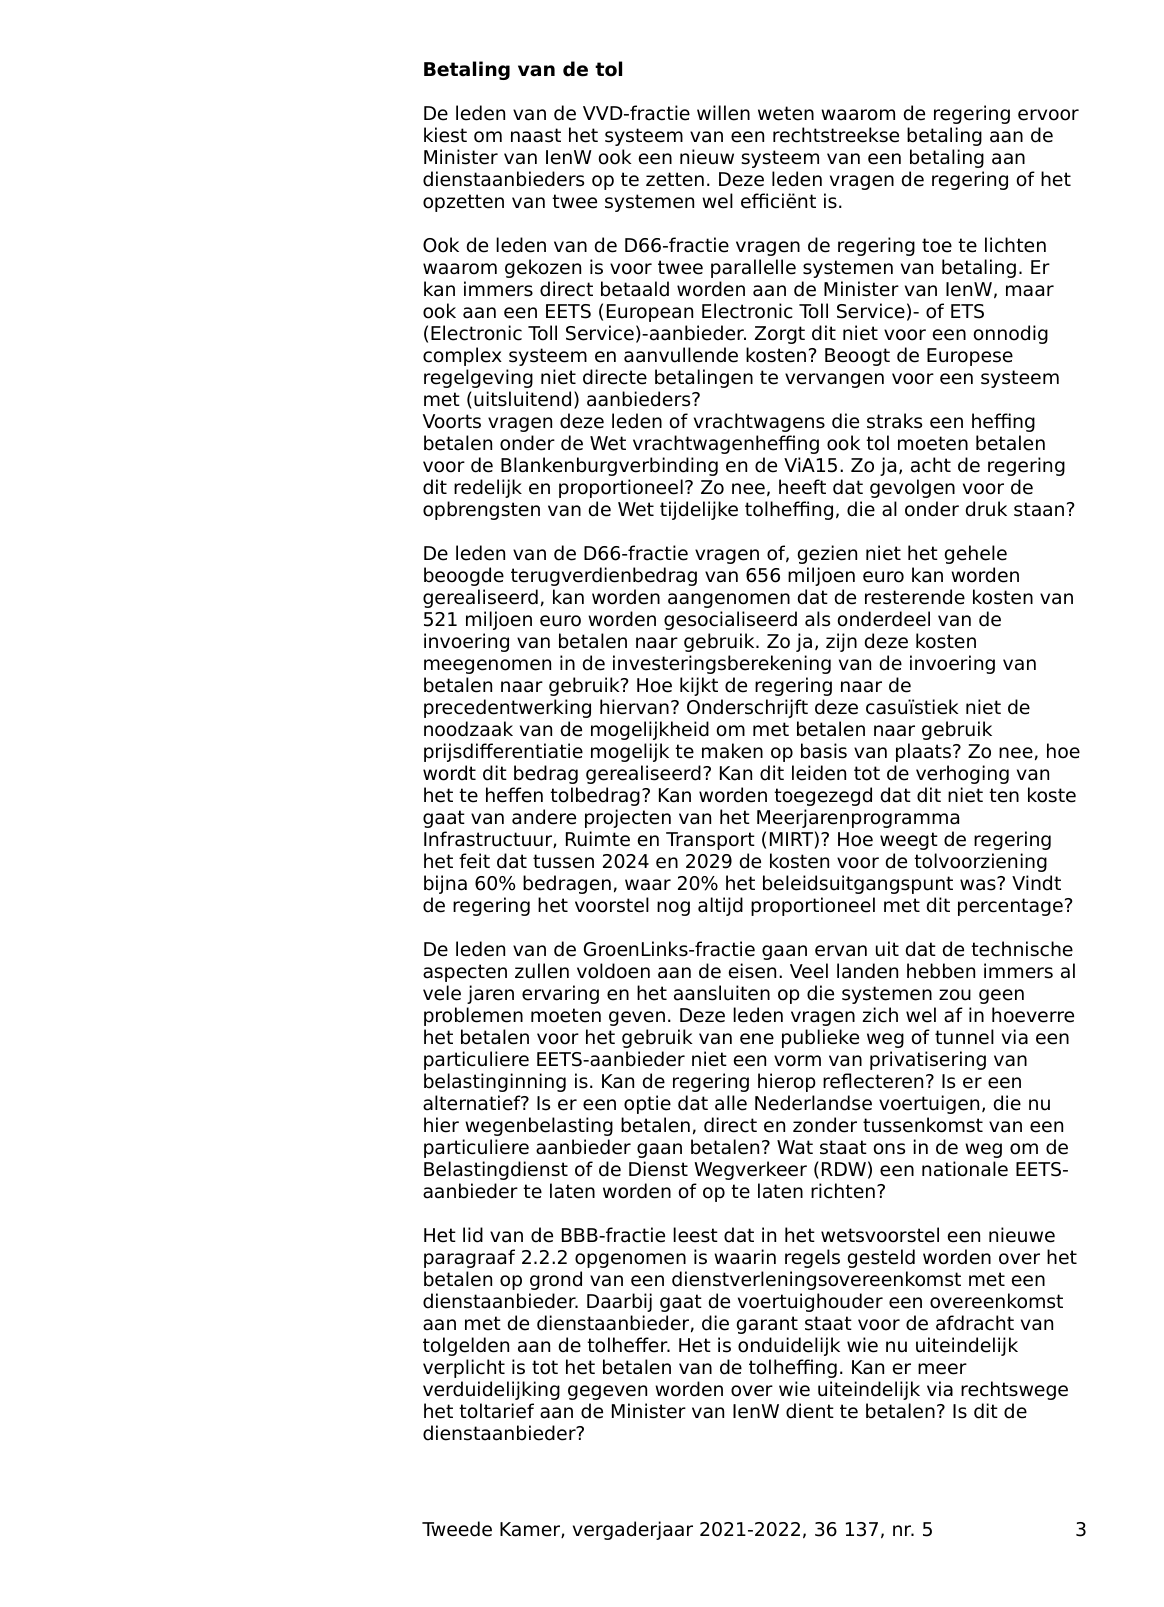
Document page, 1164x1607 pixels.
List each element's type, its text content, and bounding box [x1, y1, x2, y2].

text De leden van de VVD-fractie willen weten waarom de regering ervoor kiest om naast het systeem van een rechtstreekse betaling aan de Minister van IenW ook een nieuw systeem van een betaling aan dienstaanbieders op te zetten. Deze leden vragen de regering of het opzetten van twee systemen wel efficiënt is. [422, 103, 1087, 213]
text Voorts vragen deze leden of vrachtwagens die straks een heffing betalen onder de Wet vrachtwagenheffing ook tol moeten betalen voor de Blankenburgverbinding en de ViA15. Zo ja, acht de regering dit redelijk en proportioneel? Zo nee, heeft dat gevolgen voor de opbrengsten van de Wet tijdelijke tolheffing, die al onder druk staan? [422, 411, 1087, 521]
text De leden van de D66-fractie vragen of, gezien niet het gehele beoogde terugverdienbedrag van 656 miljoen euro kan worden gerealiseerd, kan worden aangenomen dat de resterende kosten van 521 miljoen euro worden gesocialiseerd als onderdeel van de invoering van betalen naar gebruik. Zo ja, zijn deze kosten meegenomen in de investeringsberekening van de invoering van betalen naar gebruik? Hoe kijkt de regering naar de precedentwerking hiervan? Onderschrijft deze casuïstiek niet de noodzaak van de mogelijkheid om met betalen naar gebruik prijsdifferentiatie mogelijk te maken op basis van plaats? Zo nee, hoe wordt dit bedrag gerealiseerd? Kan dit leiden tot de verhoging van het te heffen tolbedrag? Kan worden toegezegd dat dit niet ten koste gaat van andere projecten van het Meerjarenprogramma Infrastructuur, Ruimte en Transport (MIRT)? Hoe weegt de regering het feit dat tussen 2024 en 2029 de kosten voor de tolvoorziening bijna 60% bedragen, waar 20% het beleidsuitgangspunt was? Vindt de regering het voorstel nog altijd proportioneel met dit percentage? [422, 543, 1087, 917]
text Ook de leden van de D66-fractie vragen de regering toe te lichten waarom gekozen is voor twee parallelle systemen van betaling. Er kan immers direct betaald worden aan de Minister van IenW, maar ook aan een EETS (European Electronic Toll Service)- of ETS (Electronic Toll Service)-aanbieder. Zorgt dit niet voor een onnodig complex systeem en aanvullende kosten? Beoogt de Europese regelgeving niet directe betalingen te vervangen voor een systeem met (uitsluitend) aanbieders? [422, 235, 1087, 411]
text De leden van de GroenLinks-fractie gaan ervan uit dat de technische aspecten zullen voldoen aan de eisen. Veel landen hebben immers al vele jaren ervaring en het aansluiten op die systemen zou geen problemen moeten geven. Deze leden vragen zich wel af in hoeverre het betalen voor het gebruik van ene publieke weg of tunnel via een particuliere EETS-aanbieder niet een vorm van privatisering van belastinginning is. Kan de regering hierop reflecteren? Is er een alternatief? Is er een optie dat alle Nederlandse voertuigen, die nu hier wegenbelasting betalen, direct en zonder tussenkomst van een particuliere aanbieder gaan betalen? Wat staat ons in de weg om de Belastingdienst of de Dienst Wegverkeer (RDW) een nationale EETS-aanbieder te laten worden of op te laten richten? [422, 939, 1087, 1203]
text Het lid van de BBB-fractie leest dat in het wetsvoorstel een nieuwe paragraaf 2.2.2 opgenomen is waarin regels gesteld worden over het betalen op grond van een dienstverleningsovereenkomst met een dienstaanbieder. Daarbij gaat de voertuighouder een overeenkomst aan met de dienstaanbieder, die garant staat voor de afdracht van tolgelden aan de tolheffer. Het is onduidelijk wie nu uiteindelijk verplicht is tot het betalen van de tolheffing. Kan er meer verduidelijking gegeven worden over wie uiteindelijk via rechtswege het toltarief aan de Minister van IenW dient te betalen? Is dit de dienstaanbieder? [422, 1225, 1087, 1445]
subtitle Betaling van de tol [422, 59, 1087, 81]
